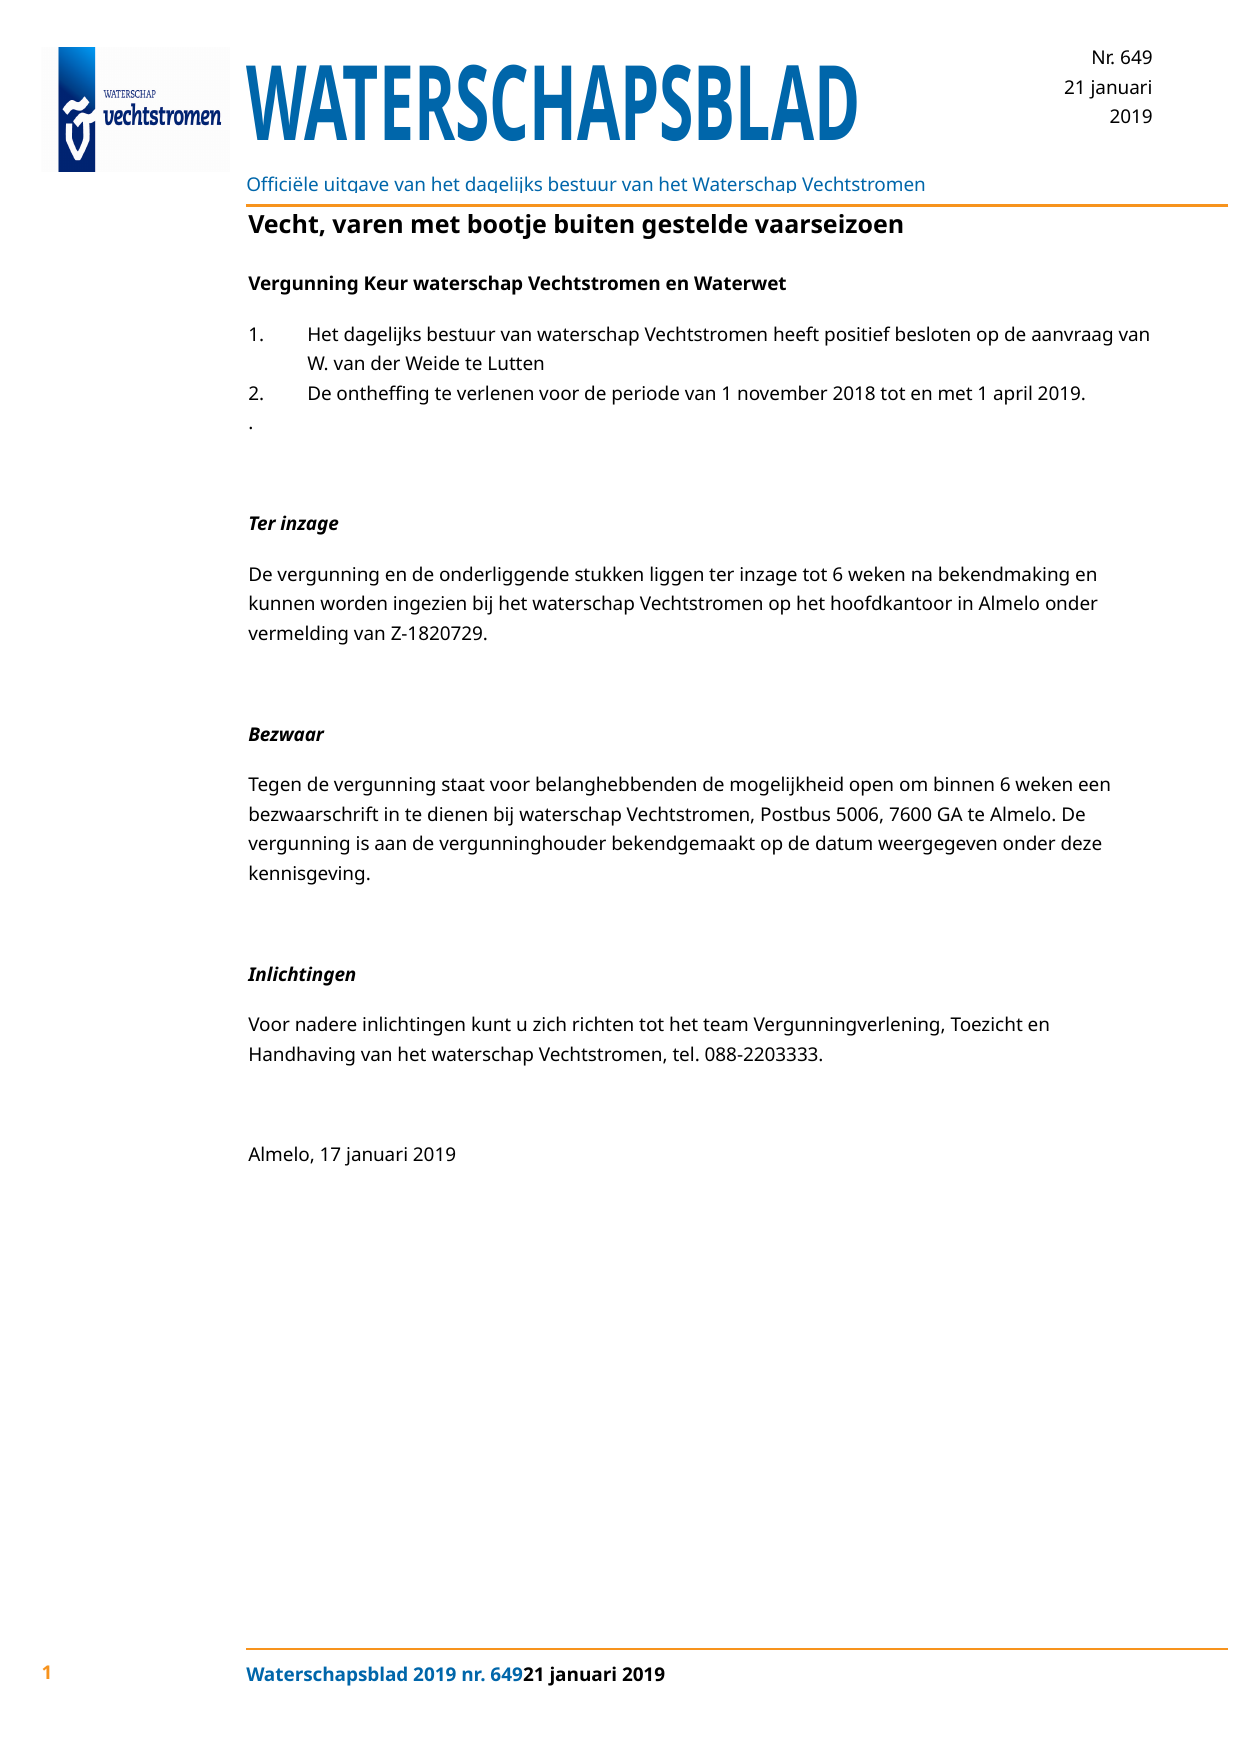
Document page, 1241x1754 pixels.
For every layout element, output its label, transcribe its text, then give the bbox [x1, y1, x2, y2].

text . [248, 409, 1152, 435]
text Vergunning Keur waterschap Vechtstromen en Waterwet [248, 270, 1152, 296]
text Almelo, 17 januari 2019 [248, 1142, 1152, 1167]
text Vecht, varen met bootje buiten gestelde vaarseizoen [248, 207, 1152, 241]
list Het dagelijks bestuur van waterschap Vechtstromen heeft positief besloten op de aanvraag van W. van der Weide te Lutten [248, 321, 1152, 376]
text Inlichtingen [248, 961, 1152, 986]
picture [41, 47, 231, 172]
text Bezwaar [248, 721, 1152, 746]
text De vergunning en de onderliggende stukken liggen ter inzage tot 6 weken na bekendmaking en kunnen worden ingezien bij het waterschap Vechtstromen op het hoofdkantoor in Almelo onder vermelding van Z-1820729. [248, 561, 1152, 646]
text Voor nadere inlichtingen kunt u zich richten tot het team Vergunningverlening, Toezicht en Handhaving van het waterschap Vechtstromen, tel. 088-2203333. [248, 1011, 1152, 1066]
text Tegen de vergunning staat voor belanghebbenden de mogelijkheid open om binnen 6 weken een bezwaarschrift in te dienen bij waterschap Vechtstromen, Postbus 5006, 7600 GA te Almelo. De vergunning is aan de vergunninghouder bekendgemaakt op de datum weergegeven onder deze kennisgeving. [248, 771, 1152, 886]
text Ter inzage [248, 510, 1152, 536]
list De ontheffing te verlenen voor de periode van 1 november 2018 tot en met 1 april 2019. [248, 380, 1152, 406]
